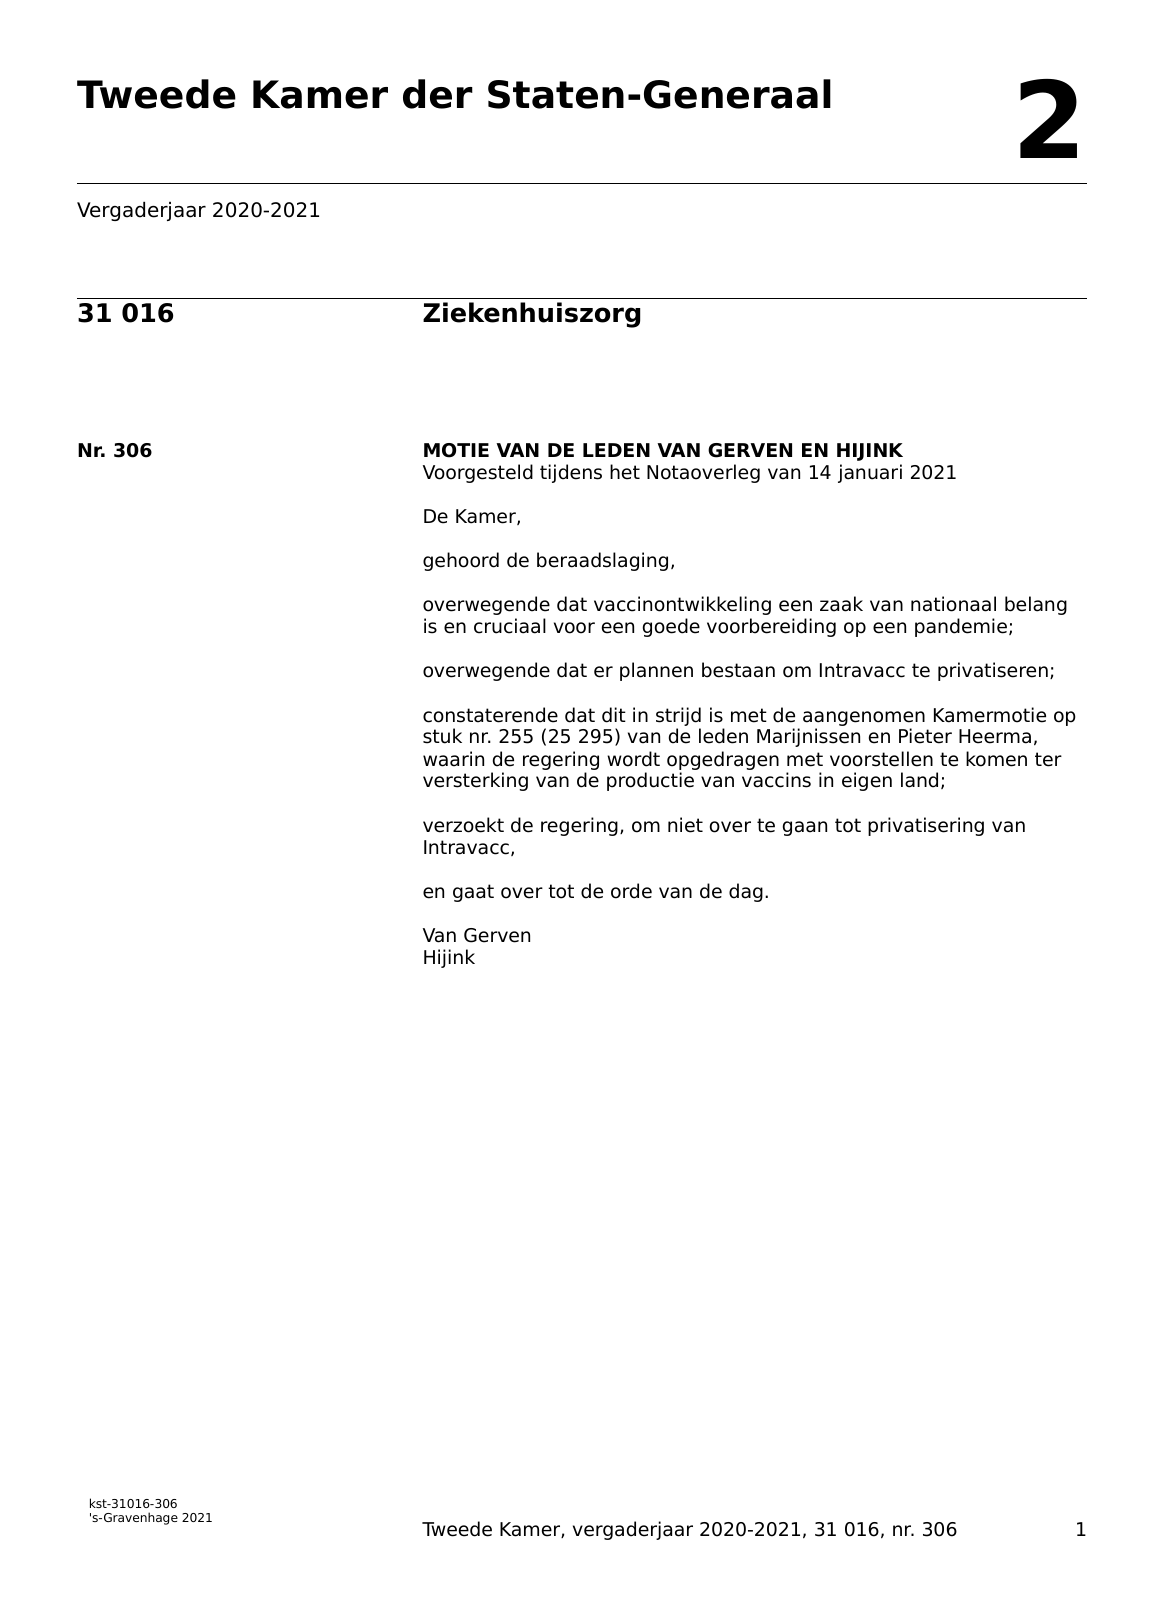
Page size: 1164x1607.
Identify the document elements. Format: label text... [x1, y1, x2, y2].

text De Kamer, [422, 506, 1087, 528]
text Van Gerven [422, 925, 1087, 947]
text en gaat over tot de orde van de dag. [422, 881, 1087, 903]
text overwegende dat er plannen bestaan om Intravacc te privatiseren; [422, 660, 1087, 682]
subtitle 31 016 Ziekenhuiszorg [77, 299, 1087, 329]
text verzoekt de regering, om niet over te gaan tot privatisering van Intravacc, [422, 814, 1087, 858]
text overwegende dat vaccinontwikkeling een zaak van nationaal belang is en cruciaal voor een goede voorbereiding op een pandemie; [422, 594, 1087, 638]
text constaterende dat dit in strijd is met de aangenomen Kamermotie op stuk nr. 255 (25 295) van de leden Marijnissen en Pieter Heerma, waarin de regering wordt opgedragen met voorstellen te komen ter versterking van de productie van vaccins in eigen land; [422, 704, 1087, 792]
subtitle Nr. 306 MOTIE VAN DE LEDEN VAN GERVEN EN HIJINK [77, 440, 1087, 462]
text 's-Gravenhage 2021 [88, 1511, 323, 1525]
table_cell Vergaderjaar 2020-2021 [77, 184, 1087, 298]
text Voorgesteld tijdens het Notaoverleg van 14 januari 2021 [422, 462, 1087, 484]
text Hijink [422, 947, 1087, 969]
table_header 2 [886, 59, 1087, 183]
text kst-31016-306 [88, 1497, 323, 1511]
text gehoord de beraadslaging, [422, 550, 1087, 572]
table_header Tweede Kamer der Staten-Generaal [77, 59, 886, 183]
